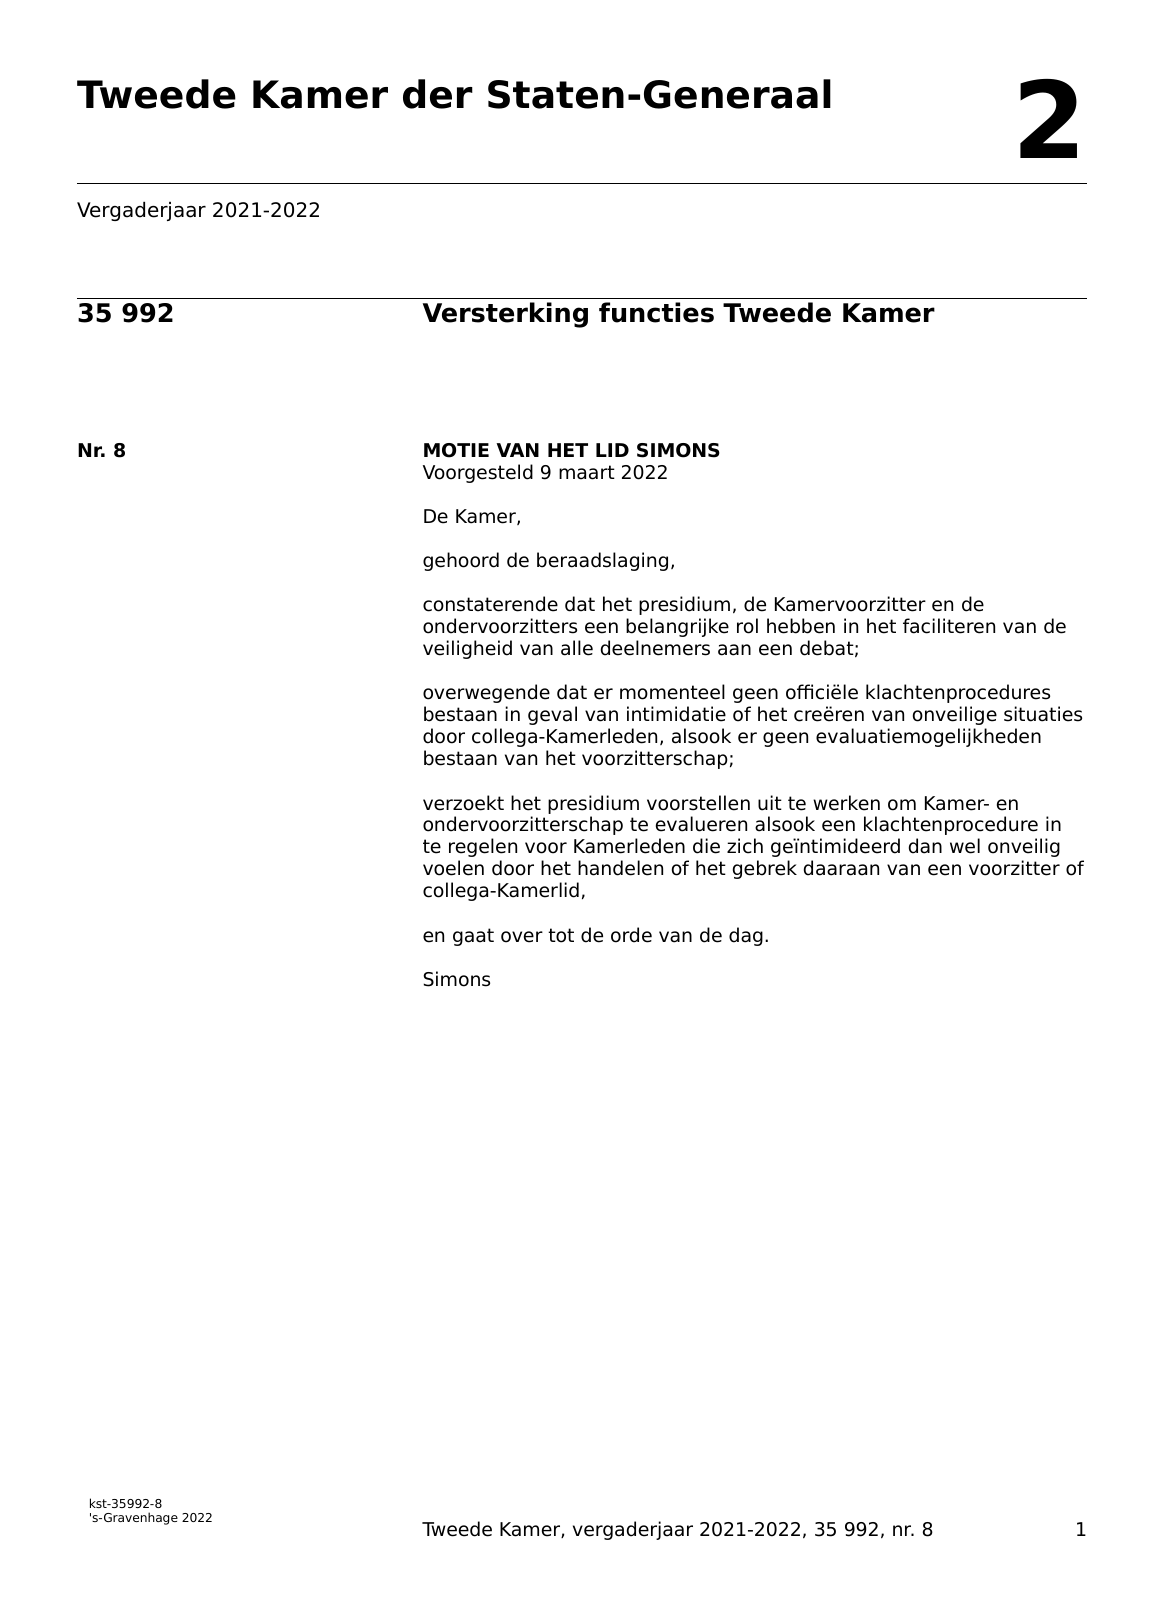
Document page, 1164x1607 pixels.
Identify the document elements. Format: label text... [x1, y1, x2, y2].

text constaterende dat het presidium, de Kamervoorzitter en de ondervoorzitters een belangrijke rol hebben in het faciliteren van de veiligheid van alle deelnemers aan een debat; [422, 594, 1087, 660]
table_header Tweede Kamer der Staten-Generaal [77, 59, 886, 183]
text kst-35992-8 [88, 1497, 323, 1511]
text Voorgesteld 9 maart 2022 [422, 462, 1087, 484]
text gehoord de beraadslaging, [422, 550, 1087, 572]
table_header 2 [886, 59, 1087, 183]
text verzoekt het presidium voorstellen uit te werken om Kamer- en ondervoorzitterschap te evalueren alsook een klachtenprocedure in te regelen voor Kamerleden die zich geïntimideerd dan wel onveilig voelen door het handelen of het gebrek daaraan van een voorzitter of collega-Kamerlid, [422, 792, 1087, 902]
table_cell Vergaderjaar 2021-2022 [77, 184, 1087, 298]
subtitle 35 992 Versterking functies Tweede Kamer [77, 299, 1087, 329]
text Simons [422, 969, 1087, 991]
text overwegende dat er momenteel geen officiële klachtenprocedures bestaan in geval van intimidatie of het creëren van onveilige situaties door collega-Kamerleden, alsook er geen evaluatiemogelijkheden bestaan van het voorzitterschap; [422, 682, 1087, 770]
text 's-Gravenhage 2022 [88, 1511, 323, 1525]
text en gaat over tot de orde van de dag. [422, 924, 1087, 946]
subtitle Nr. 8 MOTIE VAN HET LID SIMONS [77, 440, 1087, 462]
text De Kamer, [422, 506, 1087, 528]
